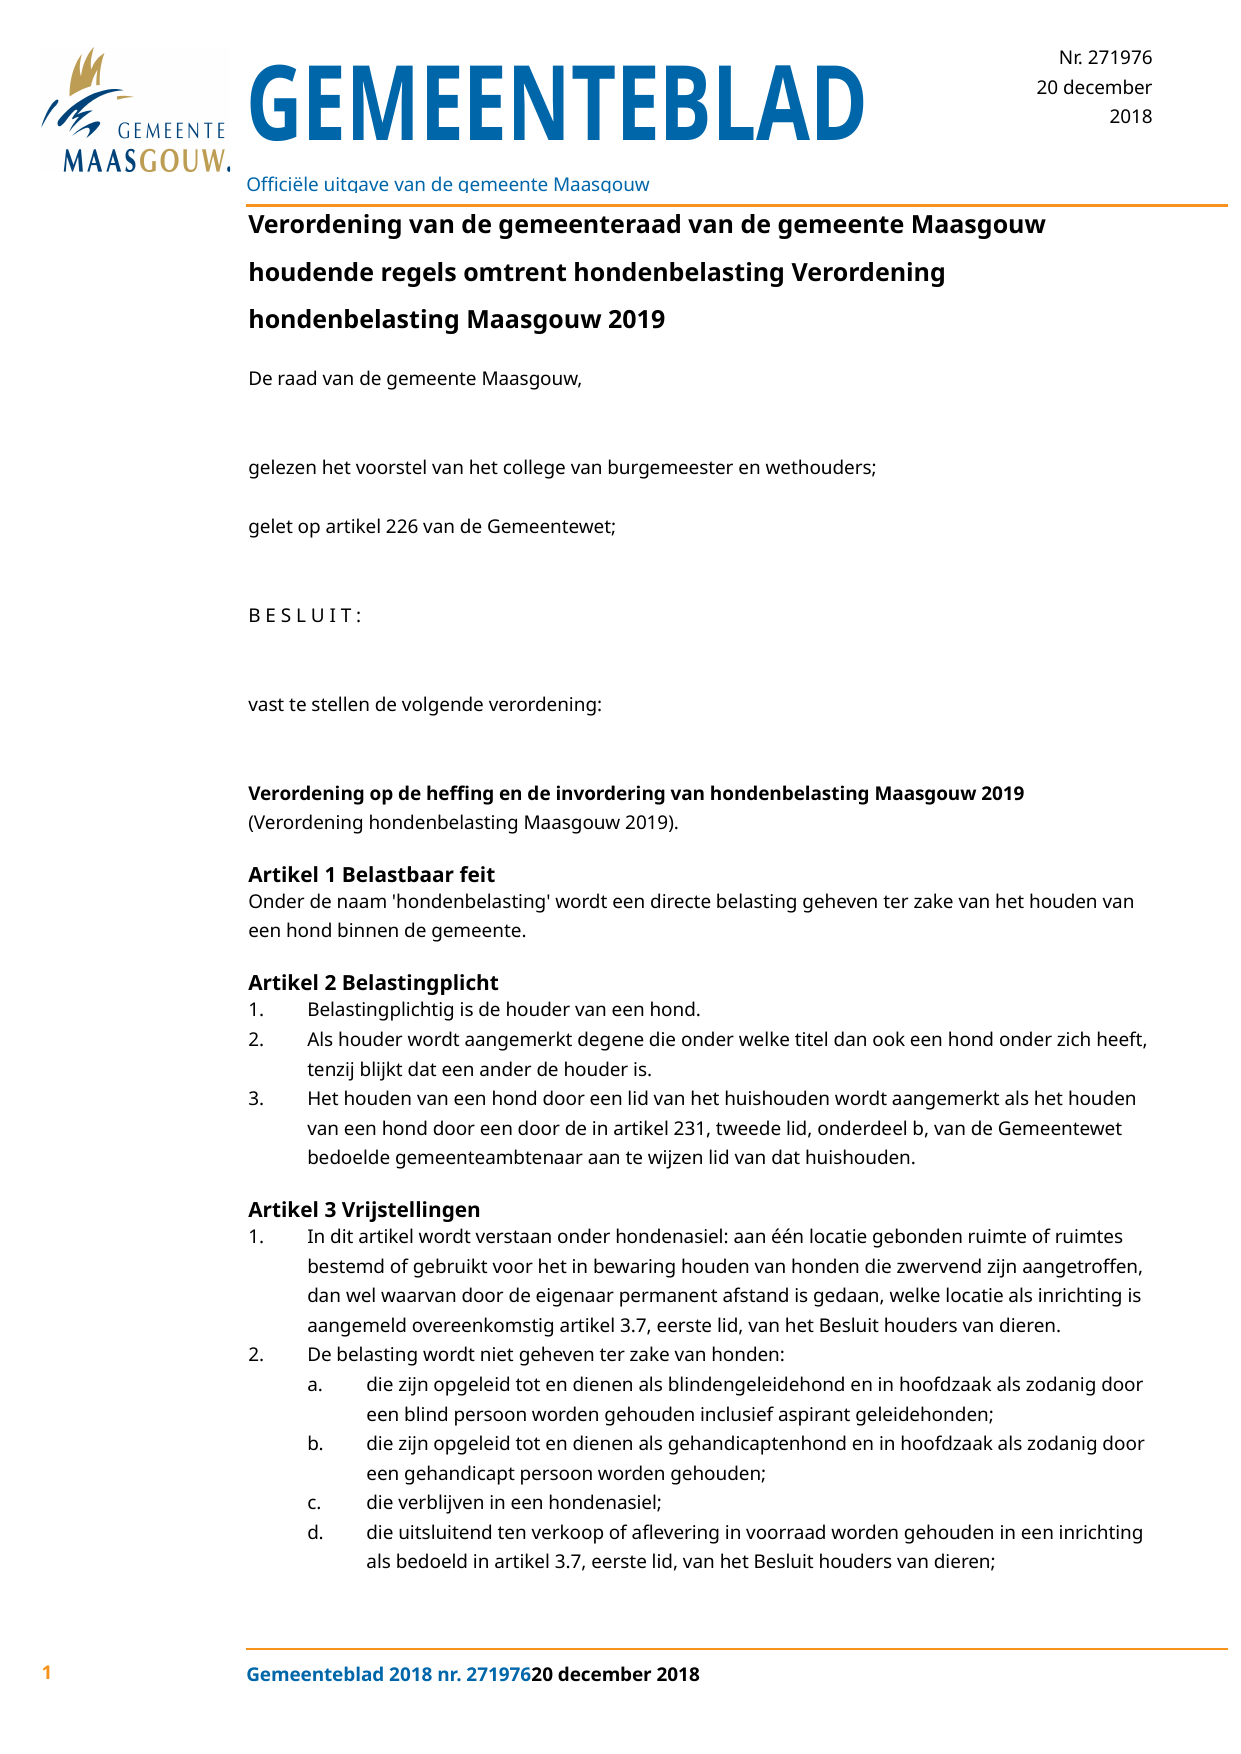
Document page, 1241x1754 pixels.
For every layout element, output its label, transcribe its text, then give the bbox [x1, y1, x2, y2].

list Als houder wordt aangemerkt degene die onder welke titel dan ook een hond onder zich heeft, tenzij blijkt dat een ander de houder is. [248, 1026, 1152, 1081]
list die zijn opgeleid tot en dienen als gehandicaptenhond en in hoofdzaak als zodanig door een gehandicapt persoon worden gehouden; [307, 1430, 1152, 1486]
list De belasting wordt niet geheven ter zake van honden: [248, 1342, 1152, 1367]
text Verordening van de gemeenteraad van de gemeente Maasgouw houdende regels omtrent hondenbelasting Verordening hondenbelasting Maasgouw 2019 [248, 207, 1152, 336]
text gelet op artikel 226 van de Gemeentewet; [248, 513, 1152, 539]
text Verordening op de heffing en de invordering van hondenbelasting Maasgouw 2019 [248, 780, 1152, 805]
list Belastingplichtig is de houder van een hond. [248, 997, 1152, 1022]
text Artikel 1 Belastbaar feit [248, 860, 1152, 888]
picture [41, 47, 231, 172]
list Het houden van een hond door een lid van het huishouden wordt aangemerkt als het houden van een hond door een door de in artikel 231, tweede lid, onderdeel b, van de Gemeentewet bedoelde gemeenteambtenaar aan te wijzen lid van dat huishouden. [248, 1085, 1152, 1170]
text Onder de naam 'hondenbelasting' wordt een directe belasting geheven ter zake van het houden van een hond binnen de gemeente. [248, 888, 1152, 943]
text Artikel 2 Belastingplicht [248, 968, 1152, 997]
text De raad van de gemeente Maasgouw, [248, 366, 1152, 391]
text vast te stellen de volgende verordening: [248, 691, 1152, 717]
list die uitsluitend ten verkoop of aflevering in voorraad worden gehouden in een inrichting als bedoeld in artikel 3.7, eerste lid, van het Besluit houders van dieren; [307, 1519, 1152, 1574]
text B E S L U I T : [248, 602, 1152, 628]
list die zijn opgeleid tot en dienen als blindengeleidehond en in hoofdzaak als zodanig door een blind persoon worden gehouden inclusief aspirant geleidehonden; [307, 1371, 1152, 1427]
list die verblijven in een hondenasiel; [307, 1489, 1152, 1515]
text gelezen het voorstel van het college van burgemeester en wethouders; [248, 454, 1152, 480]
list In dit artikel wordt verstaan onder hondenasiel: aan één locatie gebonden ruimte of ruimtes bestemd of gebruikt voor het in bewaring houden van honden die zwervend zijn aangetroffen, dan wel waarvan door de eigenaar permanent afstand is gedaan, welke locatie als inrichting is aangemeld overeenkomstig artikel 3.7, eerste lid, van het Besluit houders van dieren. [248, 1223, 1152, 1338]
text (Verordening hondenbelasting Maasgouw 2019). [248, 809, 1152, 835]
text Artikel 3 Vrijstellingen [248, 1195, 1152, 1223]
